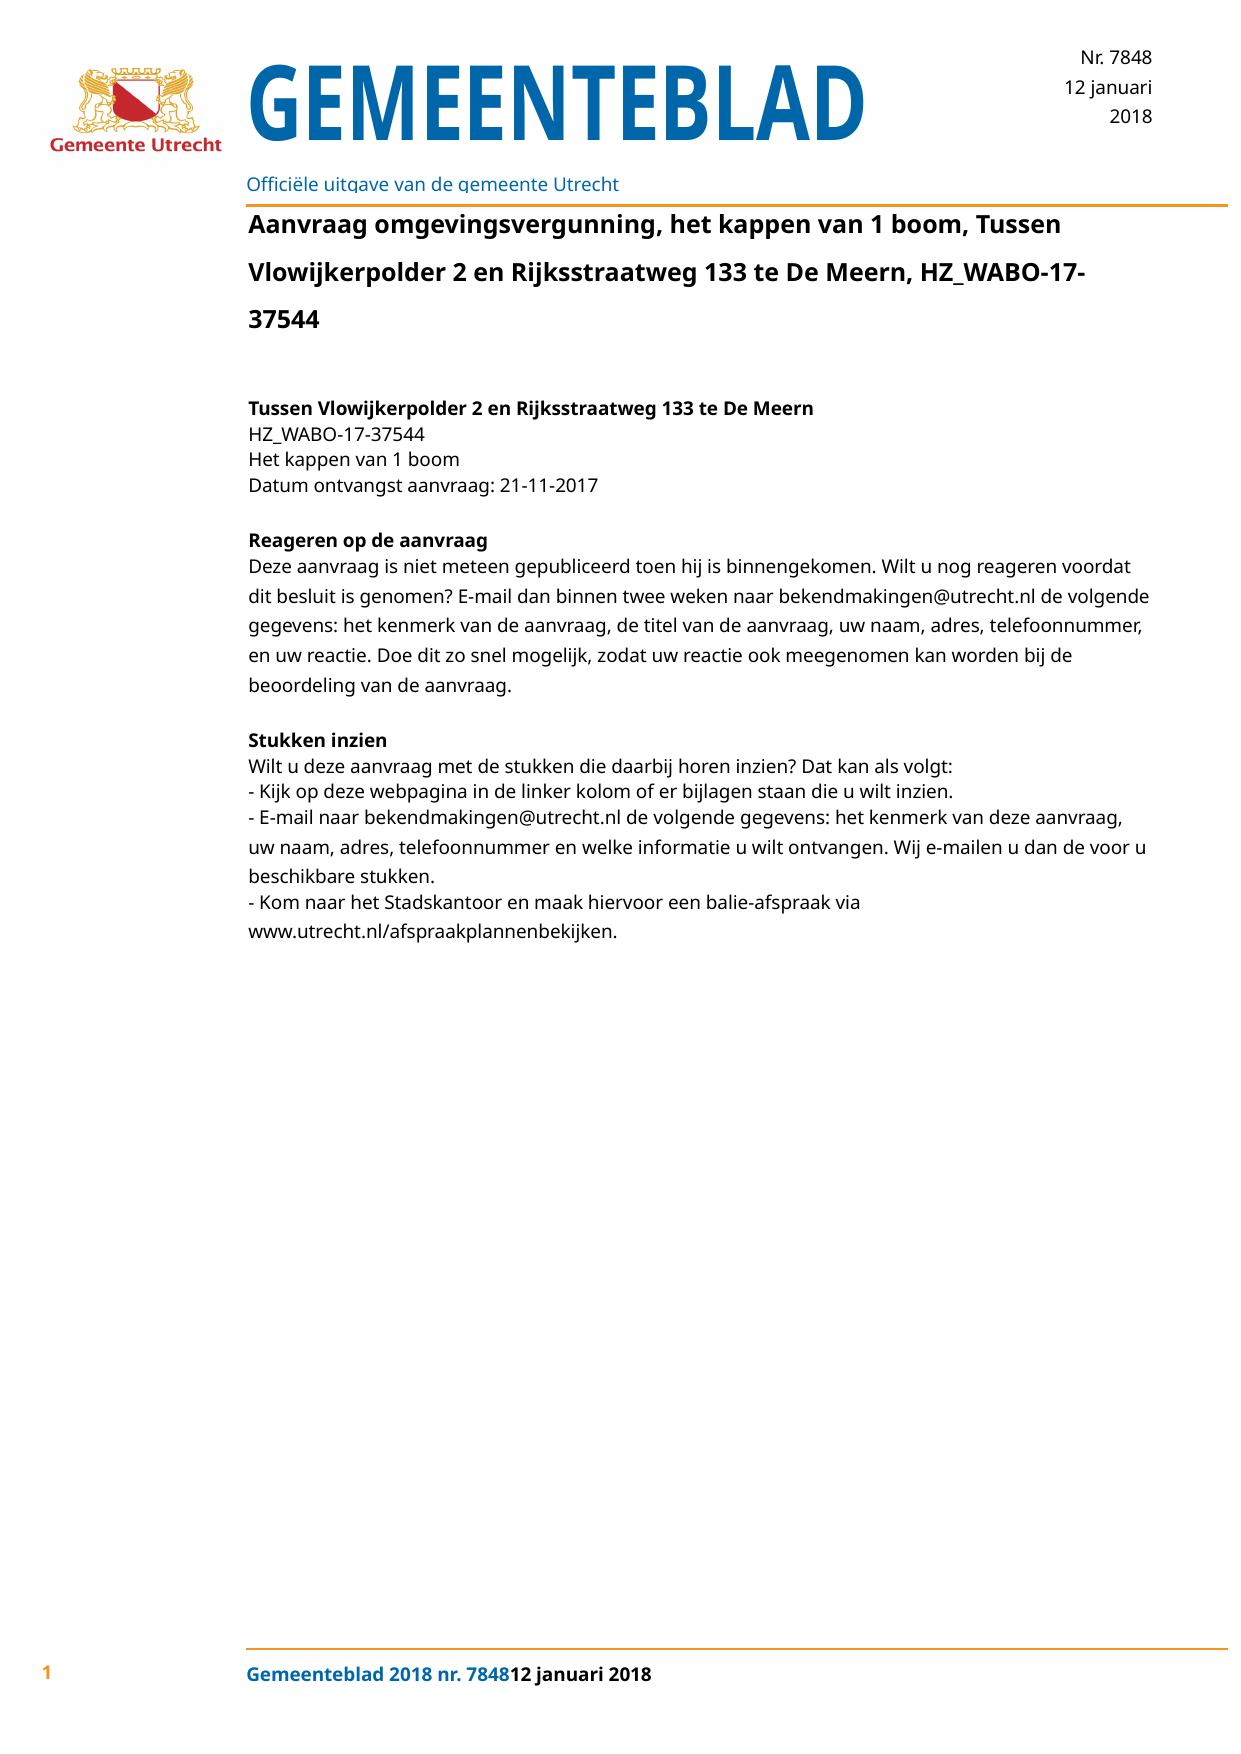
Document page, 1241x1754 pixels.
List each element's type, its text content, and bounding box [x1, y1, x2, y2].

table_cell Deze aanvraag is niet meteen gepubliceerd toen hij is binnengekomen. Wilt u nog reageren voordat dit besluit is genomen? E-mail dan binnen twee weken naar bekendmakingen@utrecht.nl de volgende gegevens: het kenmerk van de aanvraag, de titel van de aanvraag, uw naam, adres, telefoonnummer, en uw reactie. Doe dit zo snel mogelijk, zodat uw reactie ook meegenomen kan worden bij de beoordeling van de aanvraag. [248, 554, 1152, 727]
picture [41, 47, 231, 172]
table_cell - Kijk op deze webpagina in de linker kolom of er bijlagen staan die u wilt inzien. [248, 779, 1152, 804]
table_cell - E-mail naar bekendmakingen@utrecht.nl de volgende gegevens: het kenmerk van deze aanvraag, uw naam, adres, telefoonnummer en welke informatie u wilt ontvangen. Wij e-mailen u dan de voor u beschikbare stukken. [248, 804, 1152, 889]
table_cell - Kom naar het Stadskantoor en maak hiervoor een balie-afspraak via www.utrecht.nl/afspraakplannenbekijken. [248, 889, 1152, 944]
table_cell Het kappen van 1 boom [248, 447, 1152, 472]
table_header Tussen Vlowijkerpolder 2 en Rijksstraatweg 133 te De Meern [248, 395, 1152, 421]
table_cell Wilt u deze aanvraag met de stukken die daarbij horen inzien? Dat kan als volgt: [248, 753, 1152, 778]
table_cell Datum ontvangst aanvraag: 21-11-2017 [248, 473, 1152, 528]
table_cell HZ_WABO-17-37544 [248, 421, 1152, 447]
text Aanvraag omgevingsvergunning, het kappen van 1 boom, Tussen Vlowijkerpolder 2 en Rijksstraatweg 133 te De Meern, HZ_WABO-17-37544 [248, 207, 1152, 336]
table_cell Stukken inzien [248, 727, 1152, 753]
table_cell Reageren op de aanvraag [248, 528, 1152, 553]
